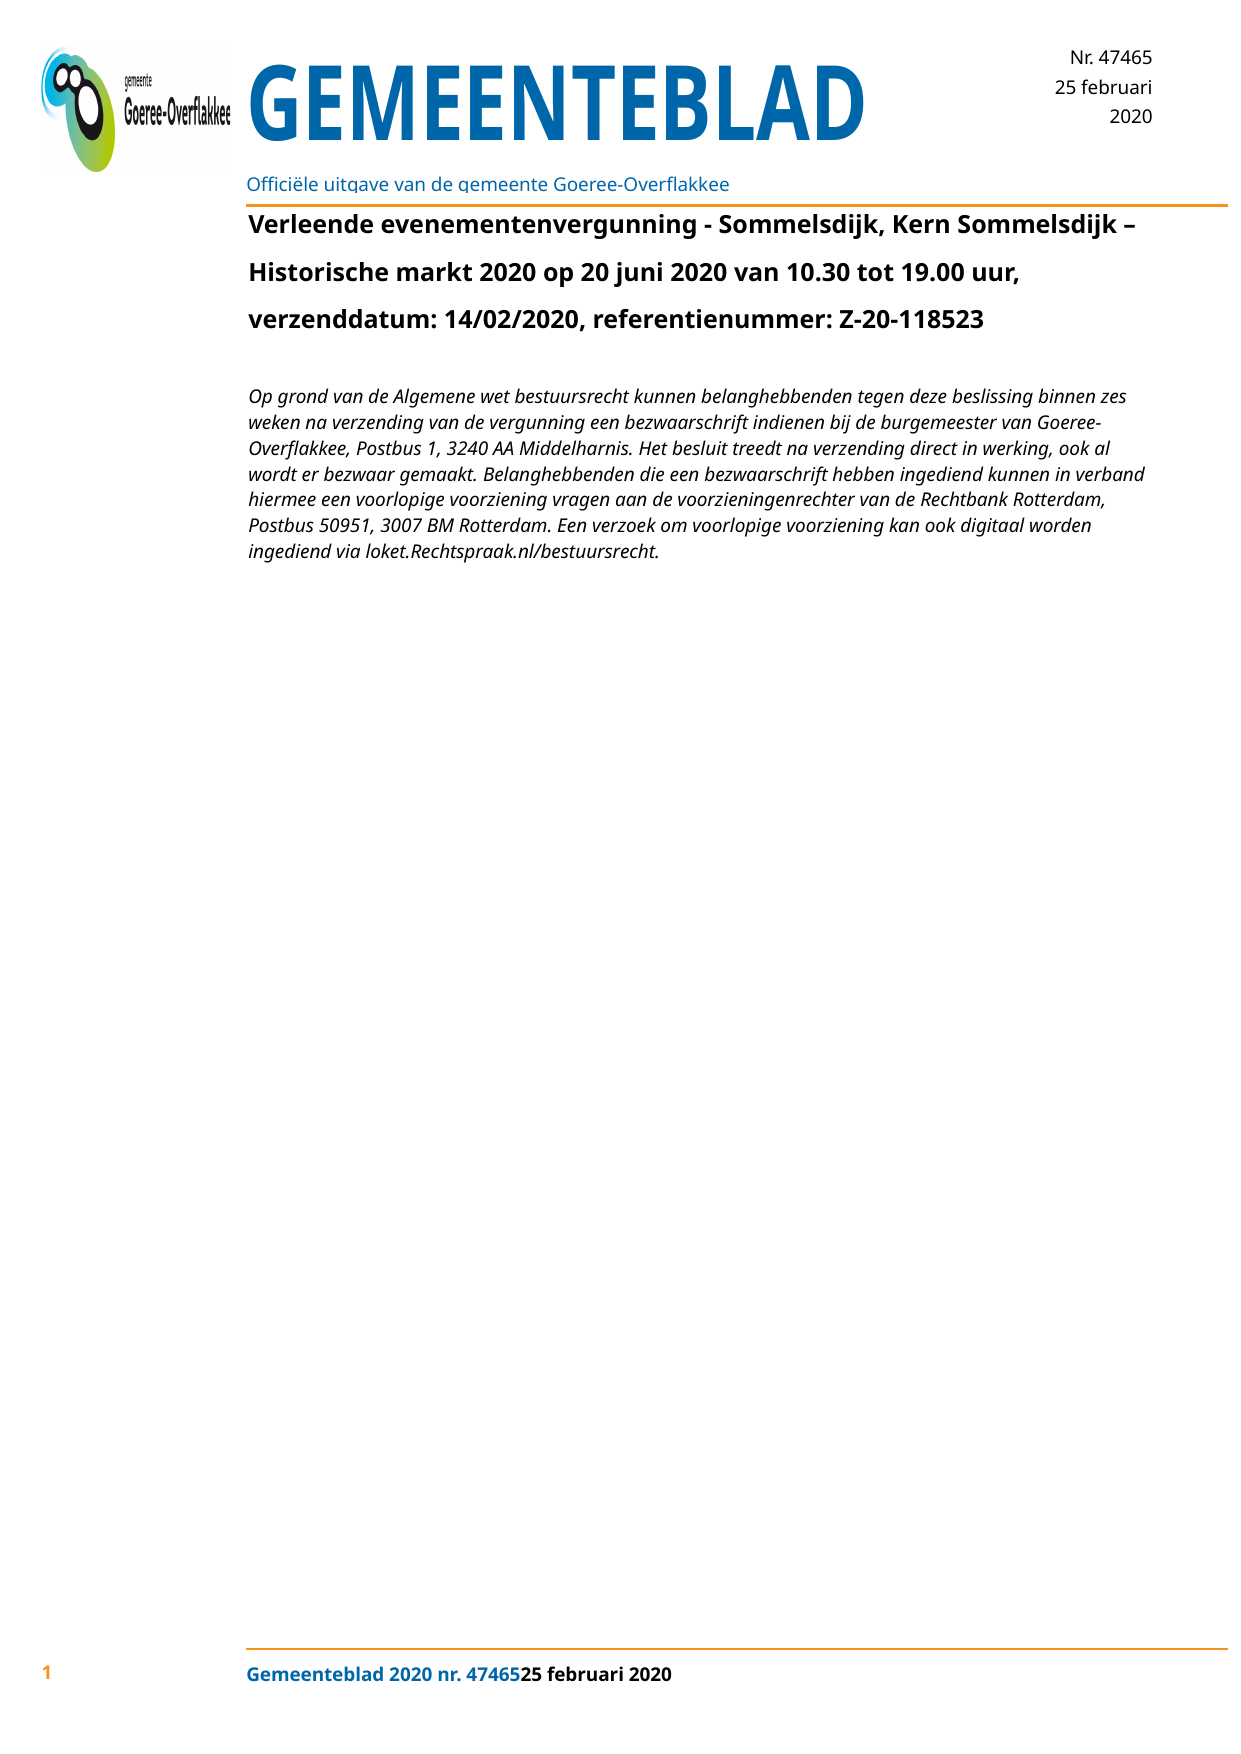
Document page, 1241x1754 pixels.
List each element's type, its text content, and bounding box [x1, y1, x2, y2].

text Verleende evenementenvergunning - Sommelsdijk, Kern Sommelsdijk – Historische markt 2020 op 20 juni 2020 van 10.30 tot 19.00 uur, verzenddatum: 14/02/2020, referentienummer: Z-20-118523 [248, 207, 1152, 336]
picture [41, 47, 231, 172]
text Op grond van de Algemene wet bestuursrecht kunnen belanghebbenden tegen deze beslissing binnen zes weken na verzending van de vergunning een bezwaarschrift indienen bij de burgemeester van Goeree-Overflakkee, Postbus 1, 3240 AA Middelharnis. Het besluit treedt na verzending direct in werking, ook al wordt er bezwaar gemaakt. Belanghebbenden die een bezwaarschrift hebben ingediend kunnen in verband hiermee een voorlopige voorziening vragen aan de voorzieningenrechter van de Rechtbank Rotterdam, Postbus 50951, 3007 BM Rotterdam. Een verzoek om voorlopige voorziening kan ook digitaal worden ingediend via loket.Rechtspraak.nl/bestuursrecht. [248, 384, 1152, 564]
